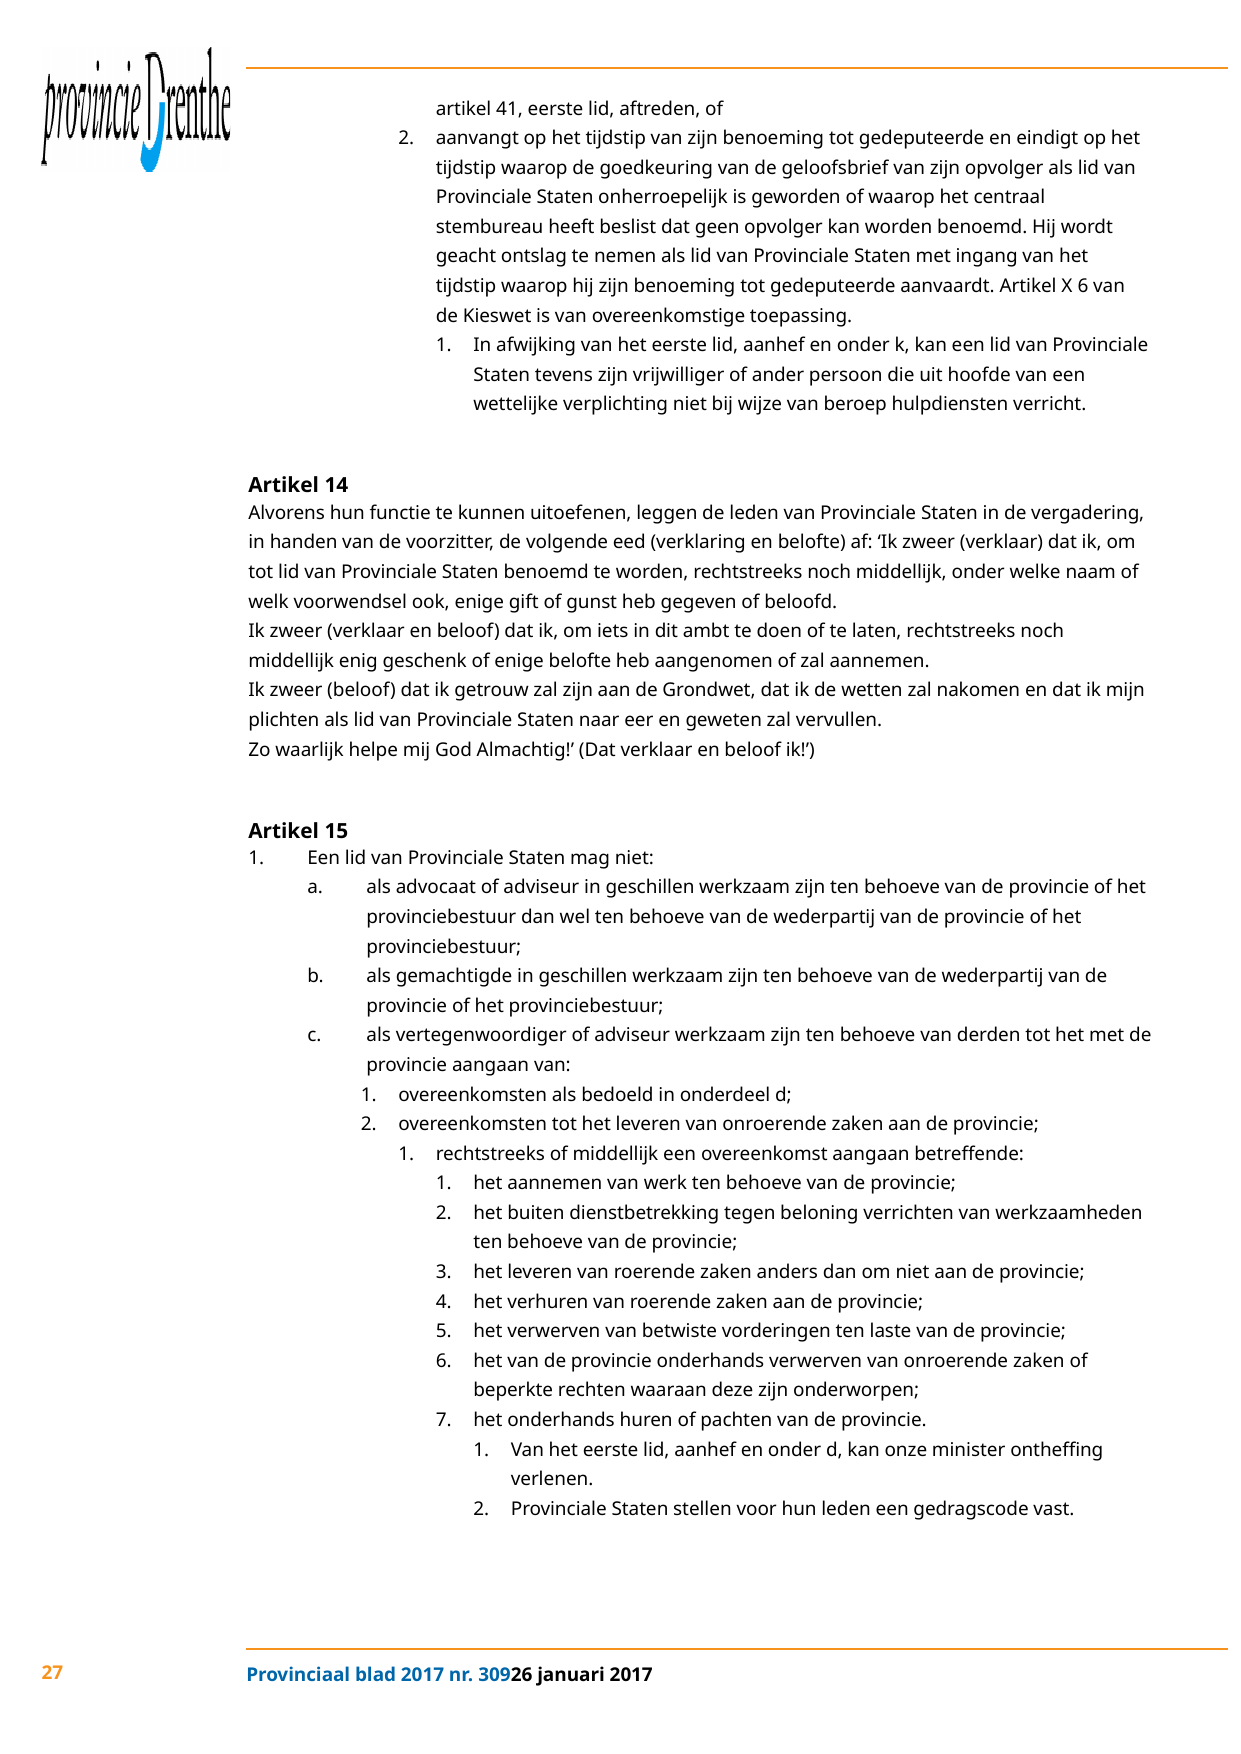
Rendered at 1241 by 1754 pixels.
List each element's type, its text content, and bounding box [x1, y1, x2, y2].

list Een lid van Provinciale Staten mag niet: [248, 844, 1152, 870]
text Artikel 15 [248, 816, 1152, 844]
list artikel 41, eerste lid, aftreden, of [398, 95, 1152, 121]
text Ik zweer (beloof) dat ik getrouw zal zijn aan de Grondwet, dat ik de wetten zal nakomen en dat ik mijn plichten als lid van Provinciale Staten naar eer en geweten zal vervullen. [248, 677, 1152, 732]
list het verwerven van betwiste vorderingen ten laste van de provincie; [436, 1317, 1152, 1343]
list het onderhands huren of pachten van de provincie. [436, 1406, 1152, 1432]
list als gemachtigde in geschillen werkzaam zijn ten behoeve van de wederpartij van de provincie of het provinciebestuur; [307, 962, 1152, 1018]
list het verhuren van roerende zaken aan de provincie; [436, 1288, 1152, 1314]
list overeenkomsten als bedoeld in onderdeel d; [361, 1081, 1152, 1107]
list het leveren van roerende zaken anders dan om niet aan de provincie; [436, 1258, 1152, 1284]
list als advocaat of adviseur in geschillen werkzaam zijn ten behoeve van de provincie of het provinciebestuur dan wel ten behoeve van de wederpartij van de provincie of het provinciebestuur; [307, 874, 1152, 959]
text Artikel 14 [248, 471, 1152, 499]
list overeenkomsten tot het leveren van onroerende zaken aan de provincie; [361, 1110, 1152, 1136]
list rechtstreeks of middellijk een overeenkomst aangaan betreffende: [398, 1140, 1152, 1166]
list het van de provincie onderhands verwerven van onroerende zaken of beperkte rechten waaraan deze zijn onderworpen; [436, 1347, 1152, 1402]
list het buiten dienstbetrekking tegen beloning verrichten van werkzaamheden ten behoeve van de provincie; [436, 1199, 1152, 1254]
picture [41, 47, 231, 172]
text Alvorens hun functie te kunnen uitoefenen, leggen de leden van Provinciale Staten in de vergadering, in handen van de voorzitter, de volgende eed (verklaring en belofte) af: ‘Ik zweer (verklaar) dat ik, om tot lid van Provinciale Staten benoemd te worden, rechtstreeks noch middellijk, onder welke naam of welk voorwendsel ook, enige gift of gunst heb gegeven of beloofd. [248, 499, 1152, 613]
list het aannemen van werk ten behoeve van de provincie; [436, 1169, 1152, 1195]
list Van het eerste lid, aanhef en onder d, kan onze minister ontheffing verlenen. [473, 1436, 1152, 1491]
list Provinciale Staten stellen voor hun leden een gedragscode vast. [473, 1495, 1152, 1521]
text Zo waarlijk helpe mij God Almachtig!’ (Dat verklaar en beloof ik!’) [248, 736, 1152, 761]
text Ik zweer (verklaar en beloof) dat ik, om iets in dit ambt te doen of te laten, rechtstreeks noch middellijk enig geschenk of enige belofte heb aangenomen of zal aannemen. [248, 617, 1152, 673]
list als vertegenwoordiger of adviseur werkzaam zijn ten behoeve van derden tot het met de provincie aangaan van: [307, 1022, 1152, 1077]
list aanvangt op het tijdstip van zijn benoeming tot gedeputeerde en eindigt op het tijdstip waarop de goedkeuring van de geloofsbrief van zijn opvolger als lid van Provinciale Staten onherroepelijk is geworden of waarop het centraal stembureau heeft beslist dat geen opvolger kan worden benoemd. Hij wordt geacht ontslag te nemen als lid van Provinciale Staten met ingang van het tijdstip waarop hij zijn benoeming tot gedeputeerde aanvaardt. Artikel X 6 van de Kieswet is van overeenkomstige toepassing. [398, 124, 1152, 328]
list In afwijking van het eerste lid, aanhef en onder k, kan een lid van Provinciale Staten tevens zijn vrijwilliger of ander persoon die uit hoofde van een wettelijke verplichting niet bij wijze van beroep hulpdiensten verricht. [436, 331, 1152, 416]
